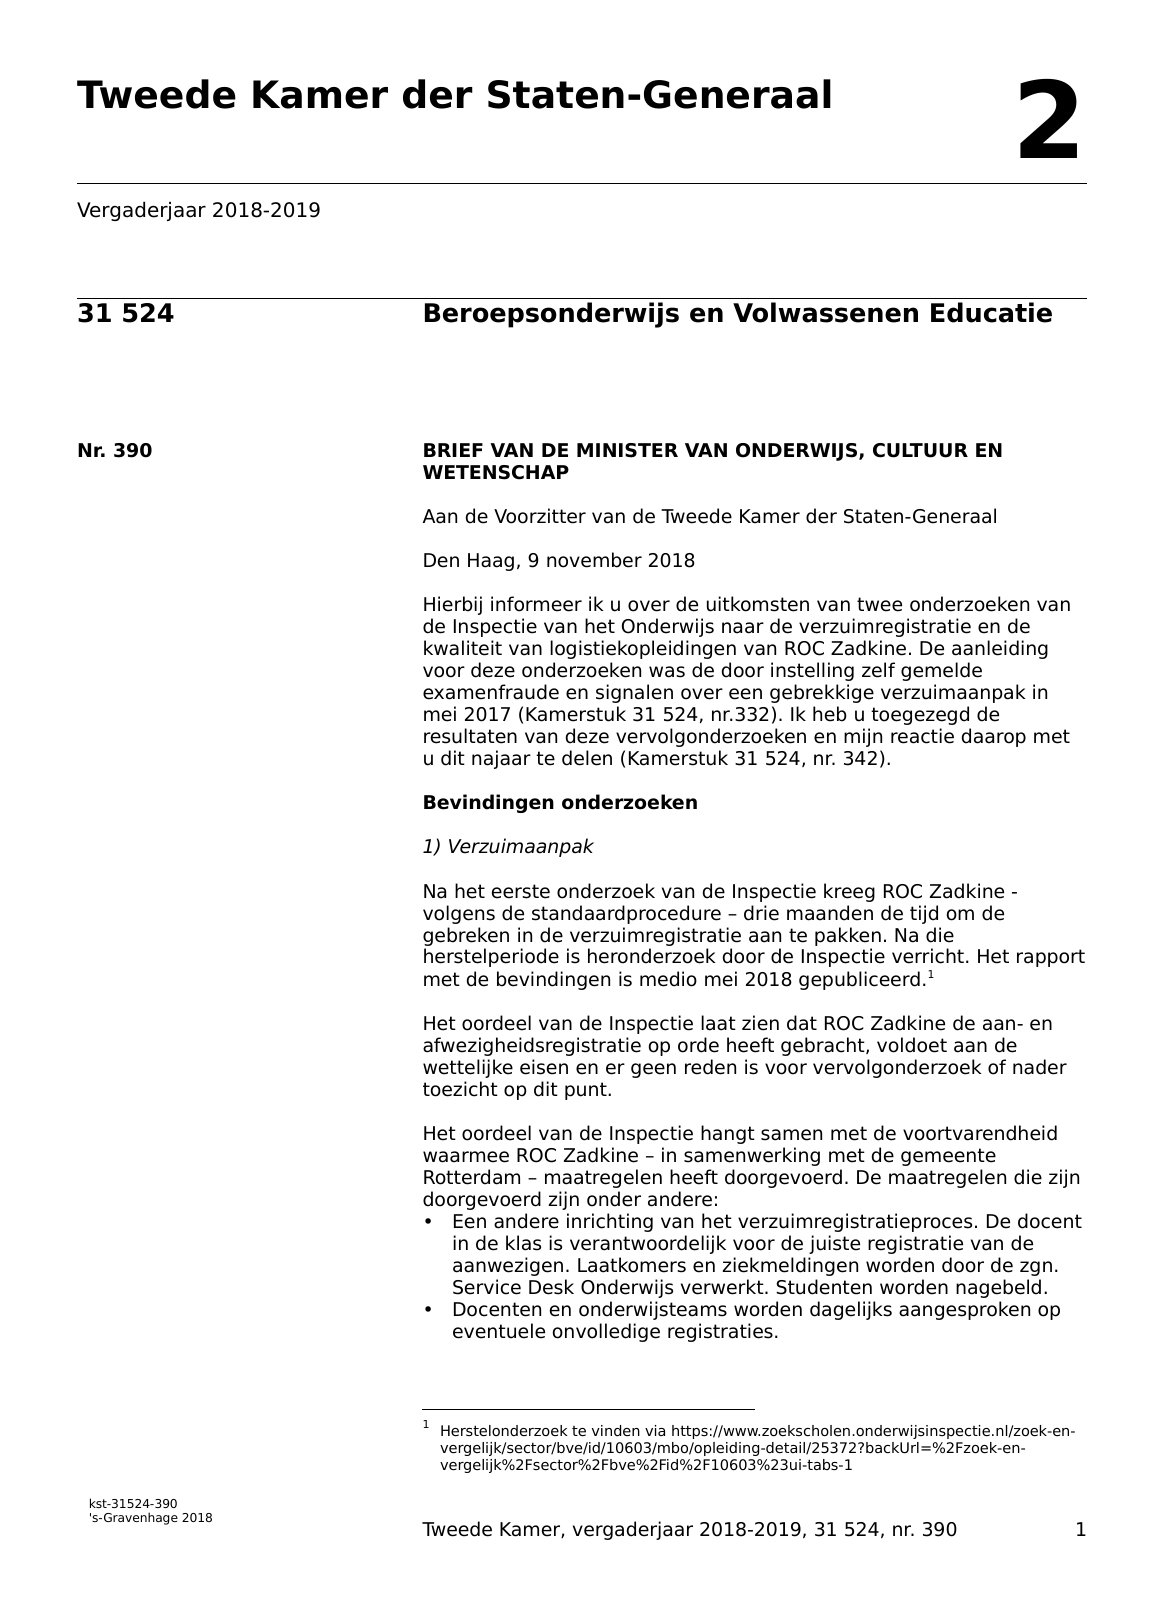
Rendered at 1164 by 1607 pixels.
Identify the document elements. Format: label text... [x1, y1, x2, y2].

text 's-Gravenhage 2018 [88, 1511, 323, 1525]
subtitle Nr. 390 BRIEF VAN DE MINISTER VAN ONDERWIJS, CULTUUR EN WETENSCHAP [77, 440, 1087, 484]
table_header 2 [886, 59, 1087, 183]
table_header Tweede Kamer der Staten-Generaal [77, 59, 886, 183]
text Hierbij informeer ik u over de uitkomsten van twee onderzoeken van de Inspectie van het Onderwijs naar de verzuimregistratie en de kwaliteit van logistiekopleidingen van ROC Zadkine. De aanleiding voor deze onderzoeken was de door instelling zelf gemelde examenfraude en signalen over een gebrekkige verzuimaanpak in mei 2017 (Kamerstuk 31 524, nr.332). Ik heb u toegezegd de resultaten van deze vervolgonderzoeken en mijn reactie daarop met u dit najaar te delen (Kamerstuk 31 524, nr. 342). [422, 594, 1087, 770]
text Het oordeel van de Inspectie laat zien dat ROC Zadkine de aan- en afwezigheidsregistratie op orde heeft gebracht, voldoet aan de wettelijke eisen en er geen reden is voor vervolgonderzoek of nader toezicht op dit punt. [422, 1013, 1087, 1101]
subtitle 1) Verzuimaanpak [422, 836, 1087, 858]
subtitle 31 524 Beroepsonderwijs en Volwassenen Educatie [77, 299, 1087, 329]
text Na het eerste onderzoek van de Inspectie kreeg ROC Zadkine -volgens de standaardprocedure – drie maanden de tijd om de gebreken in de verzuimregistratie aan te pakken. Na die herstelperiode is heronderzoek door de Inspectie verricht. Het rapport met de bevindingen is medio mei 2018 gepubliceerd. [422, 881, 1087, 990]
text • Een andere inrichting van het verzuimregistratieproces. De docent in de klas is verantwoordelijk voor de juiste registratie van de aanwezigen. Laatkomers en ziekmeldingen worden door de zgn. Service Desk Onderwijs verwerkt. Studenten worden nagebeld. [422, 1211, 1087, 1298]
table_cell Vergaderjaar 2018-2019 [77, 184, 1087, 298]
text Herstelonderzoek te vinden via https://www.zoekscholen.onderwijsinspectie.nl/zoek-en-vergelijk/sector/bve/id/10603/mbo/opleiding-detail/25372?backUrl=%2Fzoek-en-vergelijk%2Fsector%2Fbve%2Fid%2F10603%23ui-tabs-1 [422, 1418, 1087, 1474]
text • Docenten en onderwijsteams worden dagelijks aangesproken op eventuele onvolledige registraties. [422, 1298, 1087, 1342]
text Aan de Voorzitter van de Tweede Kamer der Staten-Generaal [422, 506, 1087, 528]
text kst-31524-390 [88, 1497, 323, 1511]
text Het oordeel van de Inspectie hangt samen met de voortvarendheid waarmee ROC Zadkine – in samenwerking met de gemeente Rotterdam – maatregelen heeft doorgevoerd. De maatregelen die zijn doorgevoerd zijn onder andere: [422, 1123, 1087, 1211]
text Den Haag, 9 november 2018 [422, 550, 1087, 572]
subtitle Bevindingen onderzoeken [422, 792, 1087, 814]
